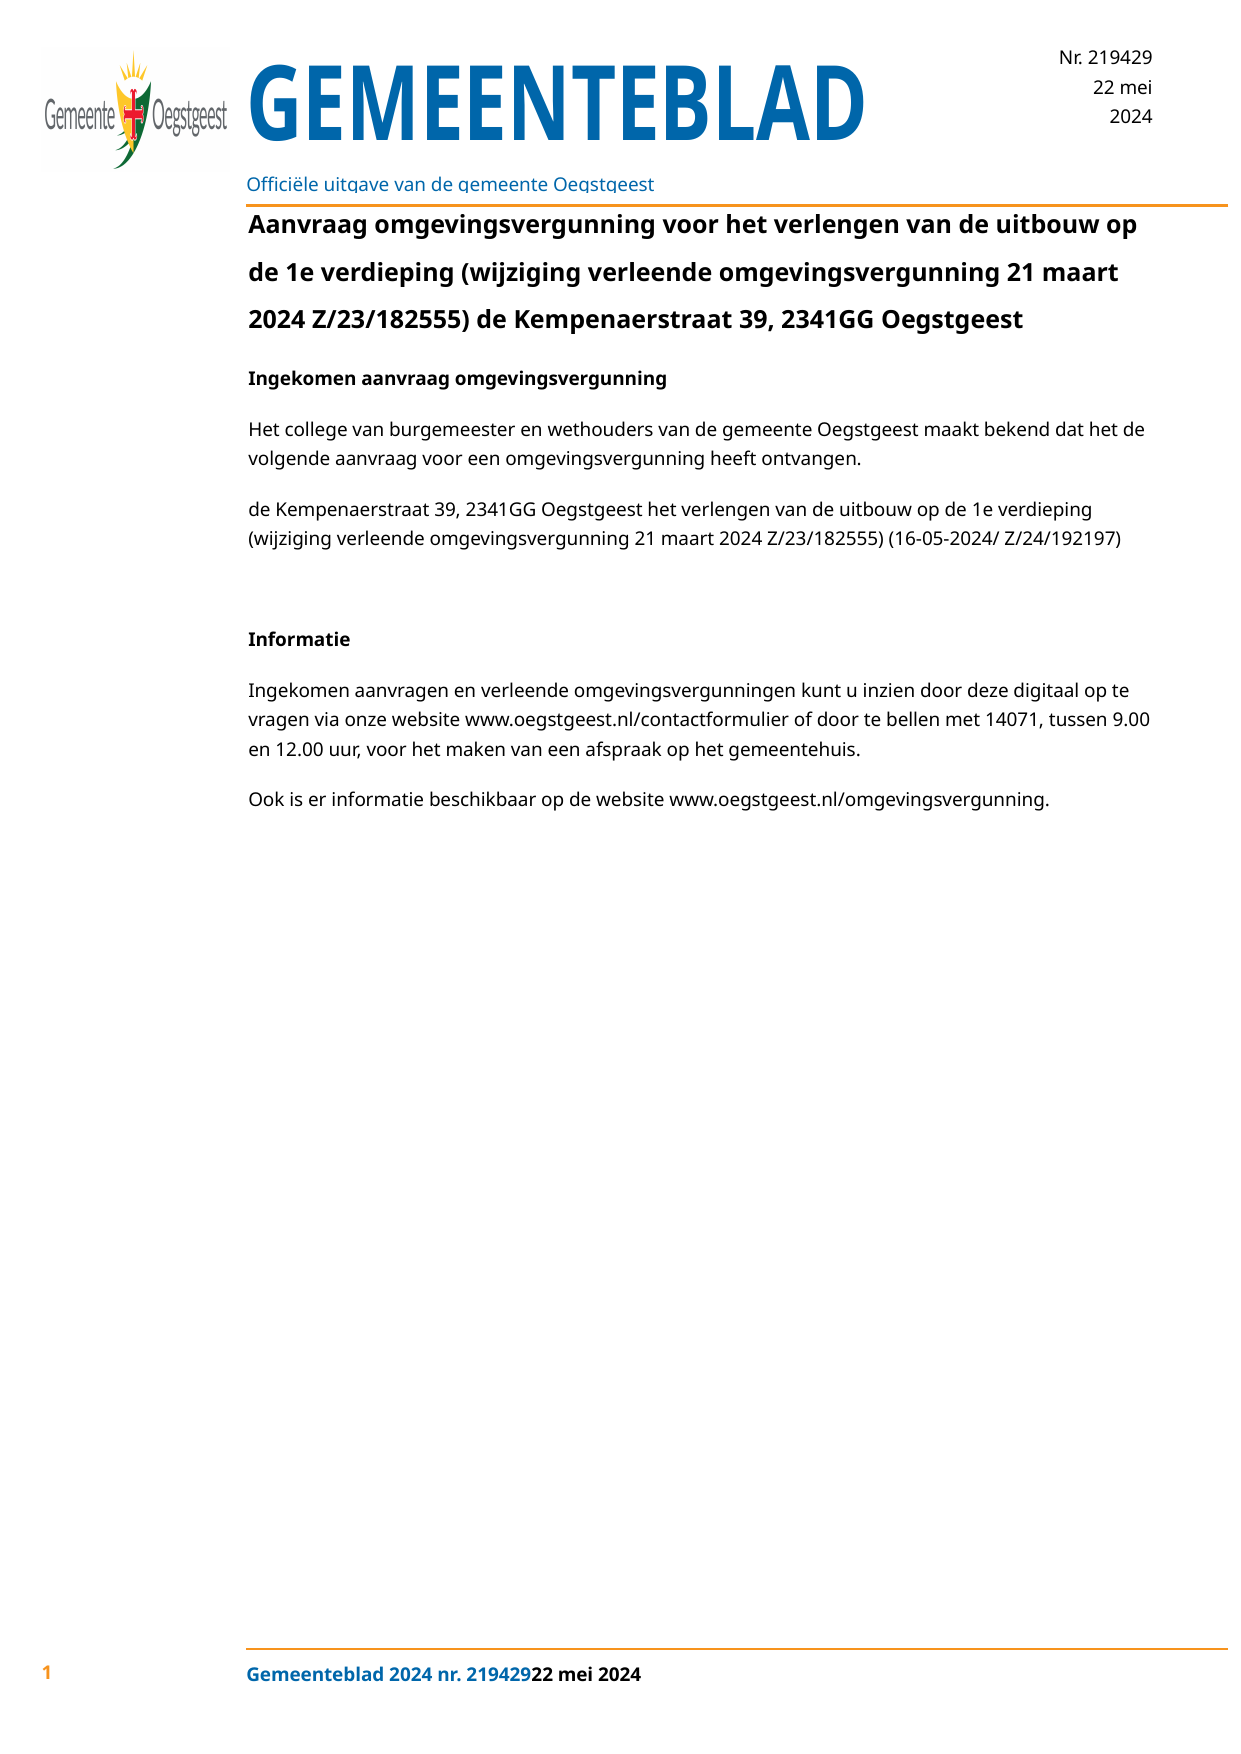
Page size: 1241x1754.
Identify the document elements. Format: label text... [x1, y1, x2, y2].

text Aanvraag omgevingsvergunning voor het verlengen van de uitbouw op de 1e verdieping (wijziging verleende omgevingsvergunning 21 maart 2024 Z/23/182555) de Kempenaerstraat 39, 2341GG Oegstgeest [248, 207, 1152, 336]
text Ingekomen aanvraag omgevingsvergunning [248, 366, 1152, 391]
text de Kempenaerstraat 39, 2341GG Oegstgeest het verlengen van de uitbouw op de 1e verdieping (wijziging verleende omgevingsvergunning 21 maart 2024 Z/23/182555) (16-05-2024/ Z/24/192197) [248, 496, 1152, 551]
text Ingekomen aanvragen en verleende omgevingsvergunningen kunt u inzien door deze digitaal op te vragen via onze website www.oegstgeest.nl/contactformulier of door te bellen met 14071, tussen 9.00 en 12.00 uur, voor het maken van een afspraak op het gemeentehuis. [248, 677, 1152, 762]
text Informatie [248, 626, 1152, 652]
text Het college van burgemeester en wethouders van de gemeente Oegstgeest maakt bekend dat het de volgende aanvraag voor een omgevingsvergunning heeft ontvangen. [248, 416, 1152, 471]
picture [41, 47, 231, 172]
text Ook is er informatie beschikbaar op de website www.oegstgeest.nl/omgevingsvergunning. [248, 786, 1152, 812]
